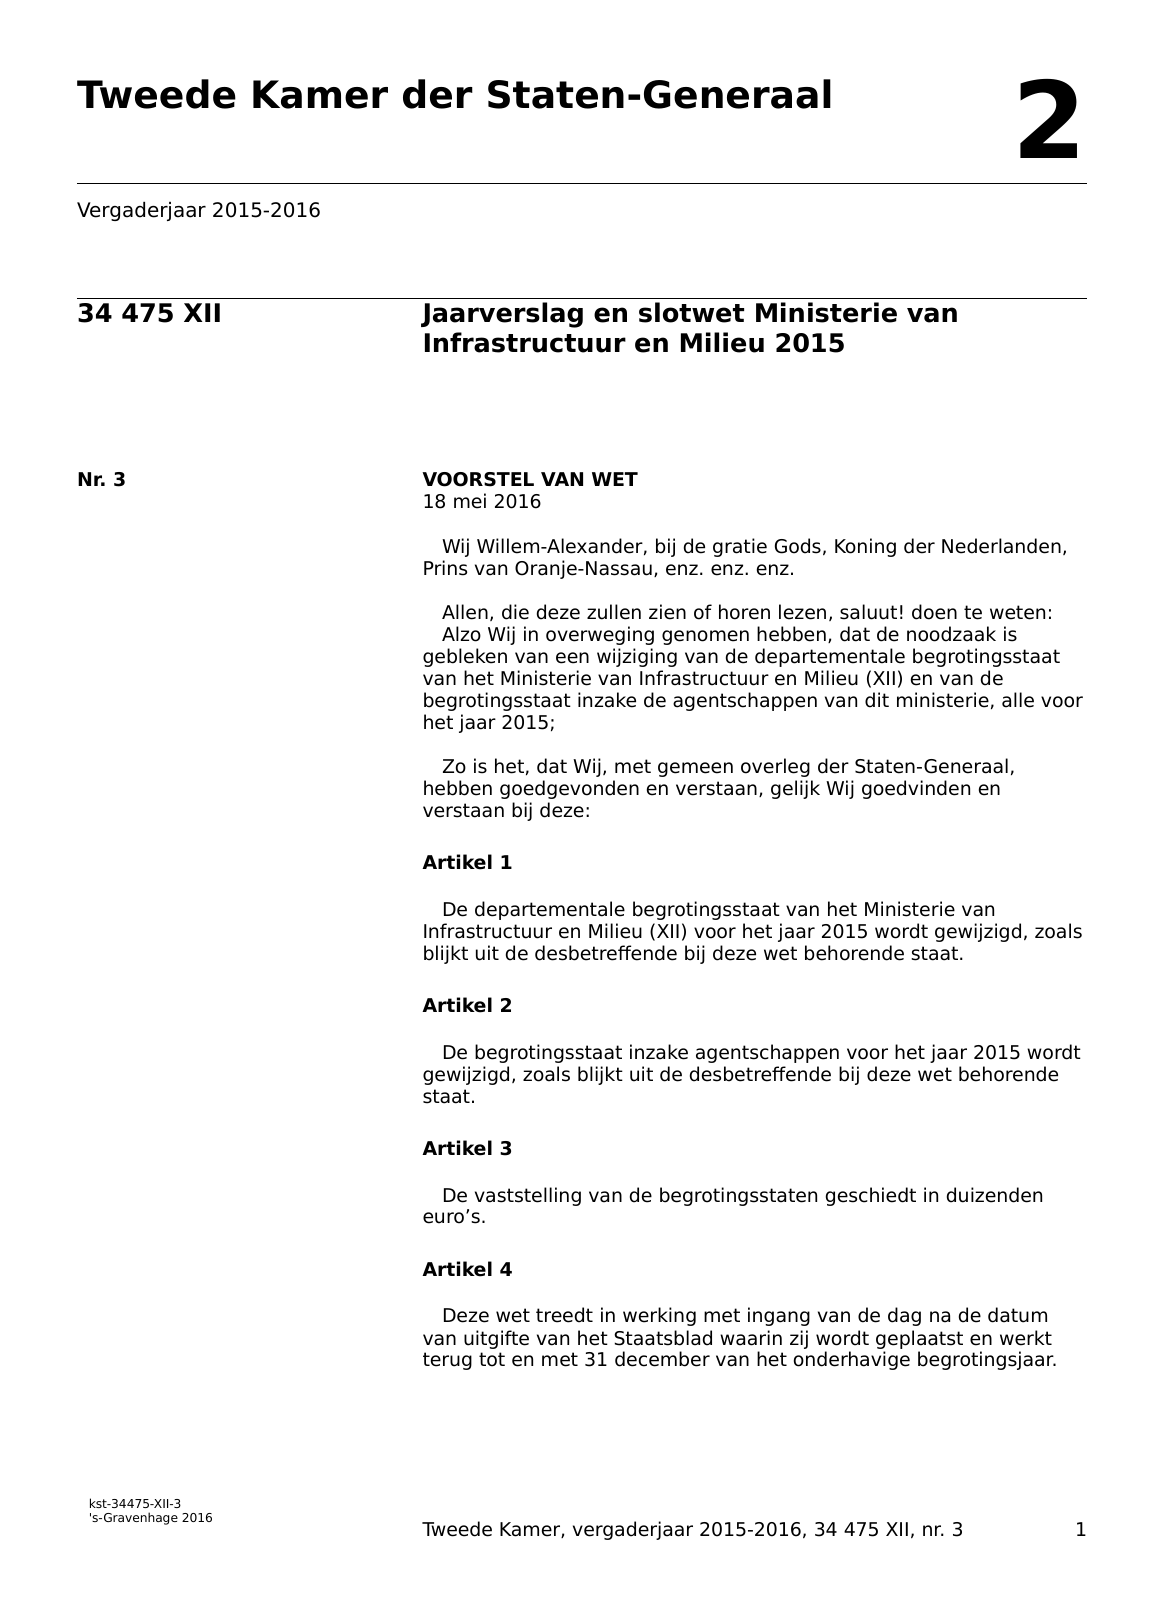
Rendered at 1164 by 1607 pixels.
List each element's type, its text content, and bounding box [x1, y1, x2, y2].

table_header 2 [886, 59, 1087, 183]
subtitle Artikel 2 [422, 994, 1087, 1017]
subtitle Artikel 4 [422, 1258, 1087, 1280]
subtitle Artikel 3 [422, 1137, 1087, 1159]
text Zo is het, dat Wij, met gemeen overleg der Staten-Generaal, hebben goedgevonden en verstaan, gelijk Wij goedvinden en verstaan bij deze: [422, 756, 1087, 822]
text De departementale begrotingsstaat van het Ministerie van Infrastructuur en Milieu (XII) voor het jaar 2015 wordt gewijzigd, zoals blijkt uit de desbetreffende bij deze wet behorende staat. [422, 899, 1087, 964]
text 18 mei 2016 [422, 491, 1087, 513]
table_cell Vergaderjaar 2015-2016 [77, 184, 1087, 298]
text 's-Gravenhage 2016 [88, 1511, 323, 1525]
text Deze wet treedt in werking met ingang van de dag na de datum van uitgifte van het Staatsblad waarin zij wordt geplaatst en werkt terug tot en met 31 december van het onderhavige begrotingsjaar. [422, 1305, 1087, 1371]
text Allen, die deze zullen zien of horen lezen, saluut! doen te weten: [422, 602, 1087, 624]
text Wij Willem-Alexander, bij de gratie Gods, Koning der Nederlanden, Prins van Oranje-Nassau, enz. enz. enz. [422, 536, 1087, 579]
subtitle 34 475 XII Jaarverslag en slotwet Ministerie van Infrastructuur en Milieu 2015 [77, 299, 1087, 358]
text Alzo Wij in overweging genomen hebben, dat de noodzaak is gebleken van een wijziging van de departementale begrotingsstaat van het Ministerie van Infrastructuur en Milieu (XII) en van de begrotingsstaat inzake de agentschappen van dit ministerie, alle voor het jaar 2015; [422, 624, 1087, 733]
text kst-34475-XII-3 [88, 1497, 323, 1511]
text De begrotingsstaat inzake agentschappen voor het jaar 2015 wordt gewijzigd, zoals blijkt uit de desbetreffende bij deze wet behorende staat. [422, 1042, 1087, 1107]
subtitle Nr. 3 VOORSTEL VAN WET [77, 469, 1087, 491]
text De vaststelling van de begrotingsstaten geschiedt in duizenden euro’s. [422, 1184, 1087, 1228]
table_header Tweede Kamer der Staten-Generaal [77, 59, 886, 183]
subtitle Artikel 1 [422, 852, 1087, 874]
